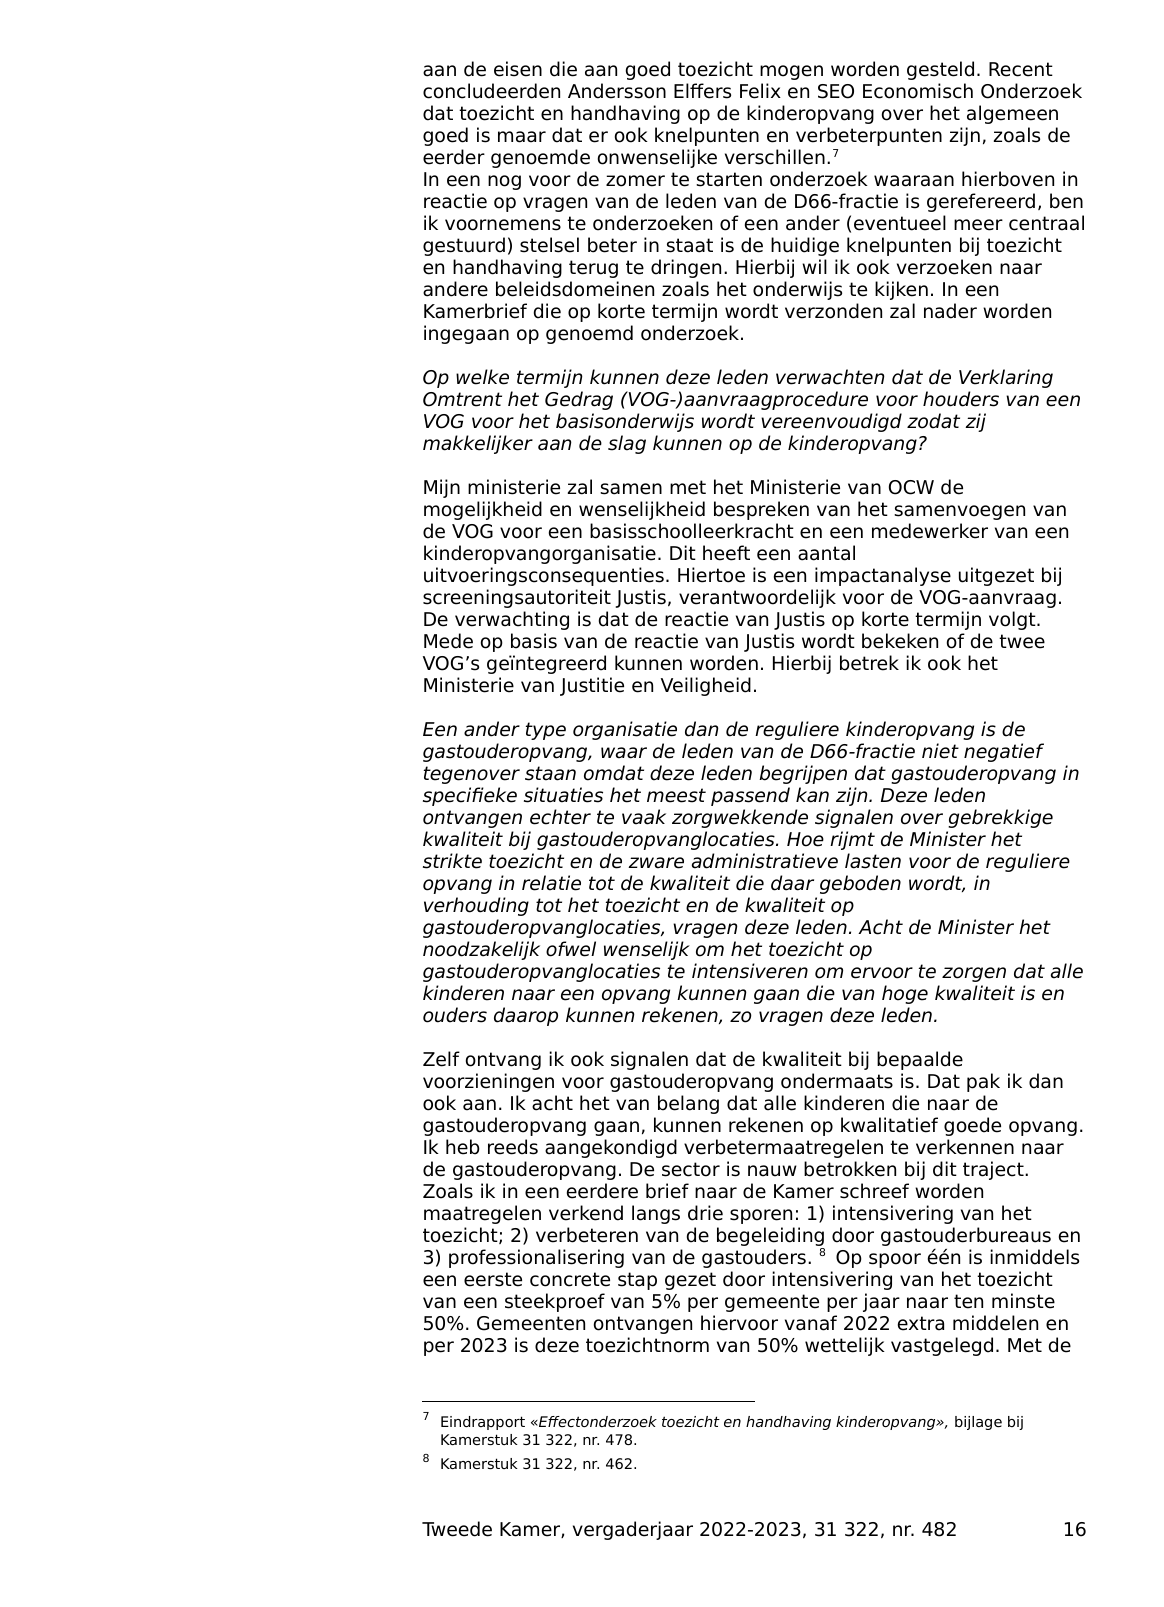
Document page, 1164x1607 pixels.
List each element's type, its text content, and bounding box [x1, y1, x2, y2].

text Eindrapport «Effectonderzoek toezicht en handhaving kinderopvang», bijlage bij Kamerstuk 31 322, nr. 478. [422, 1410, 1087, 1449]
text Kamerstuk 31 322, nr. 462. [422, 1452, 1087, 1474]
text In een nog voor de zomer te starten onderzoek waaraan hierboven in reactie op vragen van de leden van de D66-fractie is gerefereerd, ben ik voornemens te onderzoeken of een ander (eventueel meer centraal gestuurd) stelsel beter in staat is de huidige knelpunten bij toezicht en handhaving terug te dringen. Hierbij wil ik ook verzoeken naar andere beleidsdomeinen zoals het onderwijs te kijken. In een Kamerbrief die op korte termijn wordt verzonden zal nader worden ingegaan op genoemd onderzoek. [422, 169, 1087, 345]
text Mijn ministerie zal samen met het Ministerie van OCW de mogelijkheid en wenselijkheid bespreken van het samenvoegen van de VOG voor een basisschoolleerkracht en een medewerker van een kinderopvangorganisatie. Dit heeft een aantal uitvoeringsconsequenties. Hiertoe is een impactanalyse uitgezet bij screeningsautoriteit Justis, verantwoordelijk voor de VOG-aanvraag. De verwachting is dat de reactie van Justis op korte termijn volgt. Mede op basis van de reactie van Justis wordt bekeken of de twee VOG’s geïntegreerd kunnen worden. Hierbij betrek ik ook het Ministerie van Justitie en Veiligheid. [422, 477, 1087, 697]
text aan de eisen die aan goed toezicht mogen worden gesteld. Recent concludeerden Andersson Elffers Felix en SEO Economisch Onderzoek dat toezicht en handhaving op de kinderopvang over het algemeen goed is maar dat er ook knelpunten en verbeterpunten zijn, zoals de eerder genoemde onwenselijke verschillen. [422, 59, 1087, 169]
text Zelf ontvang ik ook signalen dat de kwaliteit bij bepaalde voorzieningen voor gastouderopvang ondermaats is. Dat pak ik dan ook aan. Ik acht het van belang dat alle kinderen die naar de gastouderopvang gaan, kunnen rekenen op kwalitatief goede opvang. Ik heb reeds aangekondigd verbetermaatregelen te verkennen naar de gastouderopvang. De sector is nauw betrokken bij dit traject. Zoals ik in een eerdere brief naar de Kamer schreef worden maatregelen verkend langs drie sporen: 1) intensivering van het toezicht; 2) verbeteren van de begeleiding door gastouderbureaus en 3) professionalisering van de gastouders. Op spoor één is inmiddels een eerste concrete stap gezet door intensivering van het toezicht van een steekproef van 5% per gemeente per jaar naar ten minste 50%. Gemeenten ontvangen hiervoor vanaf 2022 extra middelen en per 2023 is deze toezichtnorm van 50% wettelijk vastgelegd. Met de [422, 1049, 1087, 1357]
text Op welke termijn kunnen deze leden verwachten dat de Verklaring Omtrent het Gedrag (VOG-)aanvraagprocedure voor houders van een VOG voor het basisonderwijs wordt vereenvoudigd zodat zij makkelijker aan de slag kunnen op de kinderopvang? [422, 367, 1087, 455]
text Een ander type organisatie dan de reguliere kinderopvang is de gastouderopvang, waar de leden van de D66-fractie niet negatief tegenover staan omdat deze leden begrijpen dat gastouderopvang in specifieke situaties het meest passend kan zijn. Deze leden ontvangen echter te vaak zorgwekkende signalen over gebrekkige kwaliteit bij gastouderopvanglocaties. Hoe rijmt de Minister het strikte toezicht en de zware administratieve lasten voor de reguliere opvang in relatie tot de kwaliteit die daar geboden wordt, in verhouding tot het toezicht en de kwaliteit op gastouderopvanglocaties, vragen deze leden. Acht de Minister het noodzakelijk ofwel wenselijk om het toezicht op gastouderopvanglocaties te intensiveren om ervoor te zorgen dat alle kinderen naar een opvang kunnen gaan die van hoge kwaliteit is en ouders daarop kunnen rekenen, zo vragen deze leden. [422, 719, 1087, 1027]
